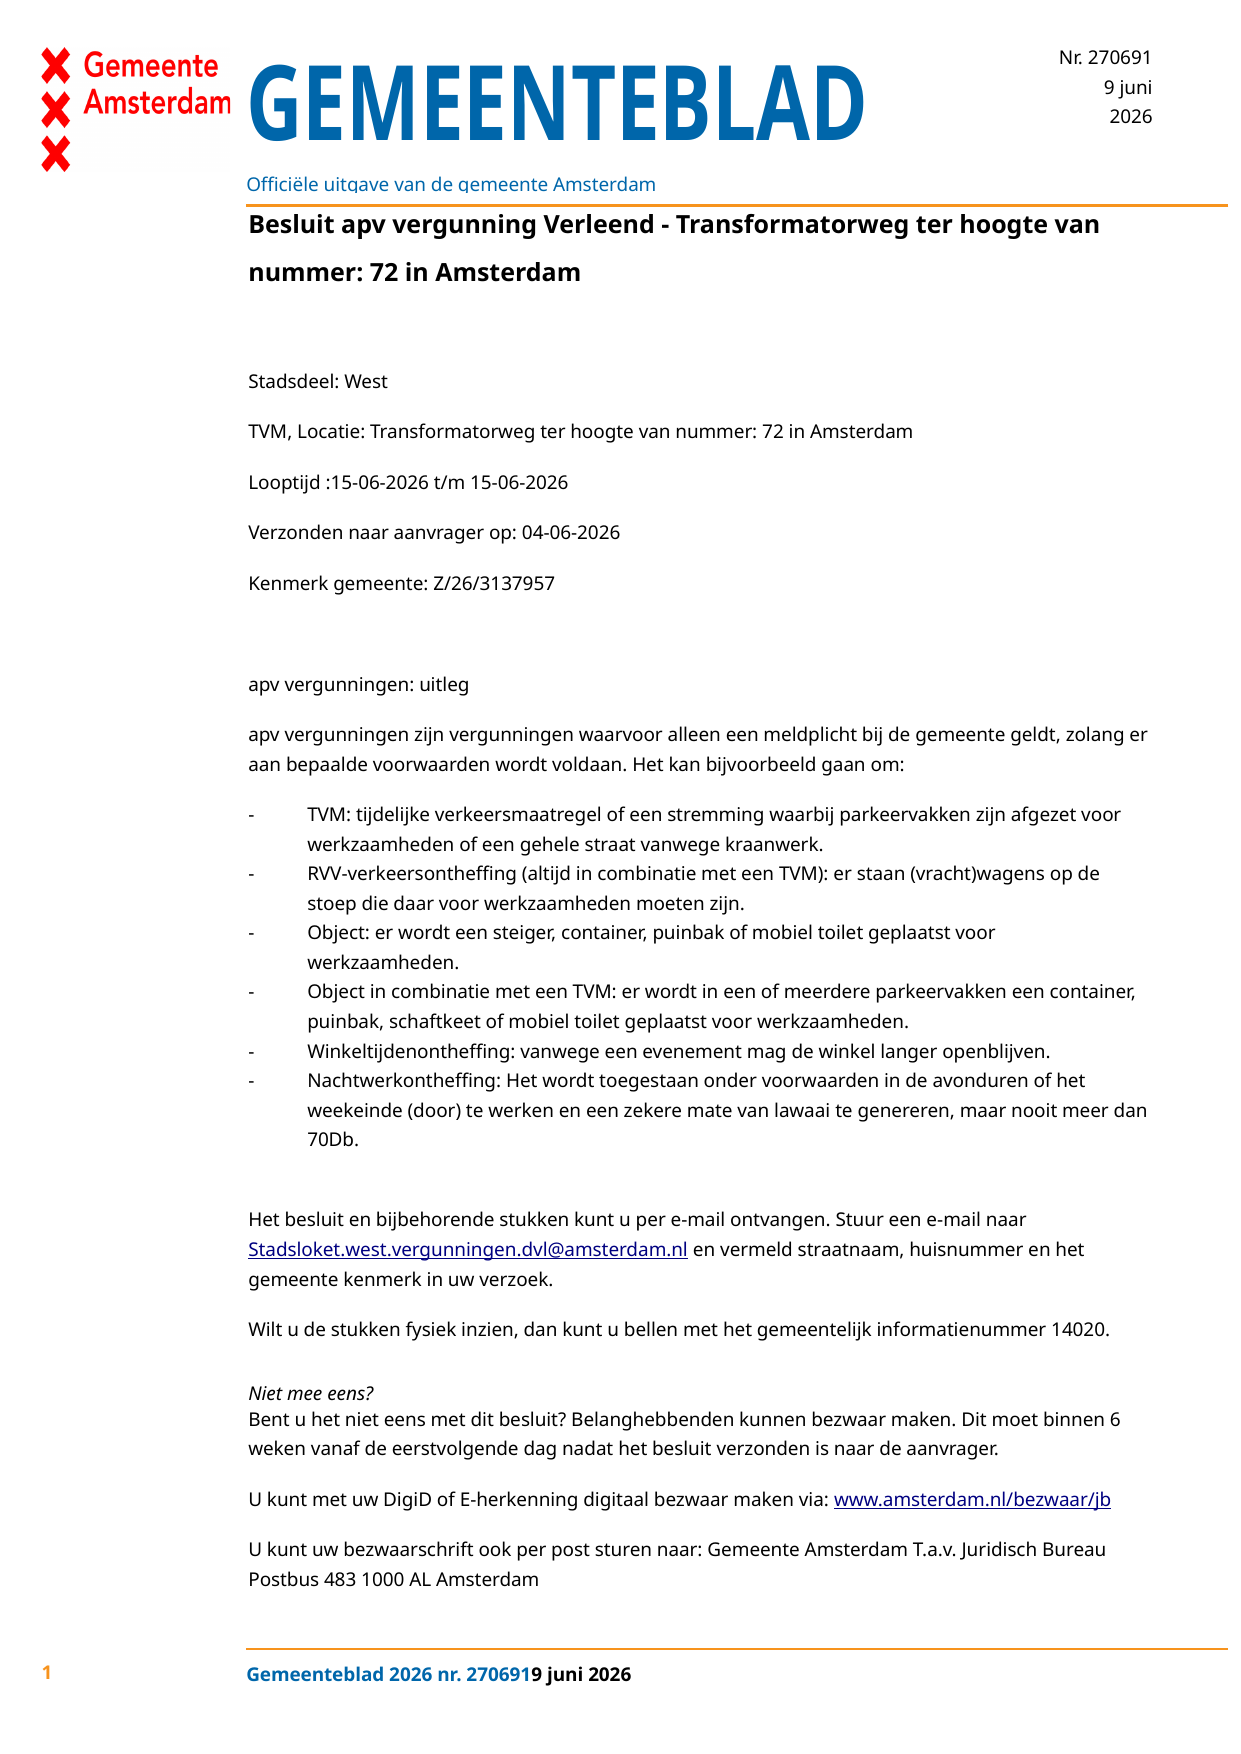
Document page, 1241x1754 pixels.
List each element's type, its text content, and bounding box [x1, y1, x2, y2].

text Niet mee eens? [248, 1380, 1152, 1406]
text Kenmerk gemeente: Z/26/3137957 [248, 570, 1152, 596]
list Object: er wordt een steiger, container, puinbak of mobiel toilet geplaatst voor werkzaamheden. [248, 919, 1152, 975]
text Stadsdeel: West [248, 368, 1152, 394]
picture [41, 47, 231, 172]
text U kunt met uw DigiD of E-herkenning digitaal bezwaar maken via: www.amsterdam.nl/bezwaar/jb [248, 1486, 1152, 1512]
text Wilt u de stukken fysiek inzien, dan kunt u bellen met het gemeentelijk informatienummer 14020. [248, 1316, 1152, 1342]
text TVM, Locatie: Transformatorweg ter hoogte van nummer: 72 in Amsterdam [248, 419, 1152, 444]
text apv vergunningen: uitleg [248, 671, 1152, 697]
text Looptijd :15-06-2026 t/m 15-06-2026 [248, 469, 1152, 495]
list Winkeltijdenontheffing: vanwege een evenement mag de winkel langer openblijven. [248, 1038, 1152, 1064]
list RVV-verkeersontheffing (altijd in combinatie met een TVM): er staan (vracht)wagens op de stoep die daar voor werkzaamheden moeten zijn. [248, 860, 1152, 916]
list Object in combinatie met een TVM: er wordt in een of meerdere parkeervakken een container, puinbak, schaftkeet of mobiel toilet geplaatst voor werkzaamheden. [248, 979, 1152, 1034]
list TVM: tijdelijke verkeersmaatregel of een stremming waarbij parkeervakken zijn afgezet voor werkzaamheden of een gehele straat vanwege kraanwerk. [248, 801, 1152, 857]
text U kunt uw bezwaarschrift ook per post sturen naar: Gemeente Amsterdam T.a.v. Juridisch Bureau Postbus 483 1000 AL Amsterdam [248, 1536, 1152, 1592]
text Bent u het niet eens met dit besluit? Belanghebbenden kunnen bezwaar maken. Dit moet binnen 6 weken vanaf de eerstvolgende dag nadat het besluit verzonden is naar de aanvrager. [248, 1406, 1152, 1461]
list Nachtwerkontheffing: Het wordt toegestaan onder voorwaarden in de avonduren of het weekeinde (door) te werken en een zekere mate van lawaai te genereren, maar nooit meer dan 70Db. [248, 1067, 1152, 1152]
text Besluit apv vergunning Verleend - Transformatorweg ter hoogte van nummer: 72 in Amsterdam [248, 207, 1152, 288]
text Het besluit en bijbehorende stukken kunt u per e-mail ontvangen. Stuur een e-mail naar Stadsloket.west.vergunningen.dvl@amsterdam.nl en vermeld straatnaam, huisnummer en het gemeente kenmerk in uw verzoek. [248, 1207, 1152, 1292]
text apv vergunningen zijn vergunningen waarvoor alleen een meldplicht bij de gemeente geldt, zolang er aan bepaalde voorwaarden wordt voldaan. Het kan bijvoorbeeld gaan om: [248, 721, 1152, 777]
text Verzonden naar aanvrager op: 04-06-2026 [248, 519, 1152, 545]
